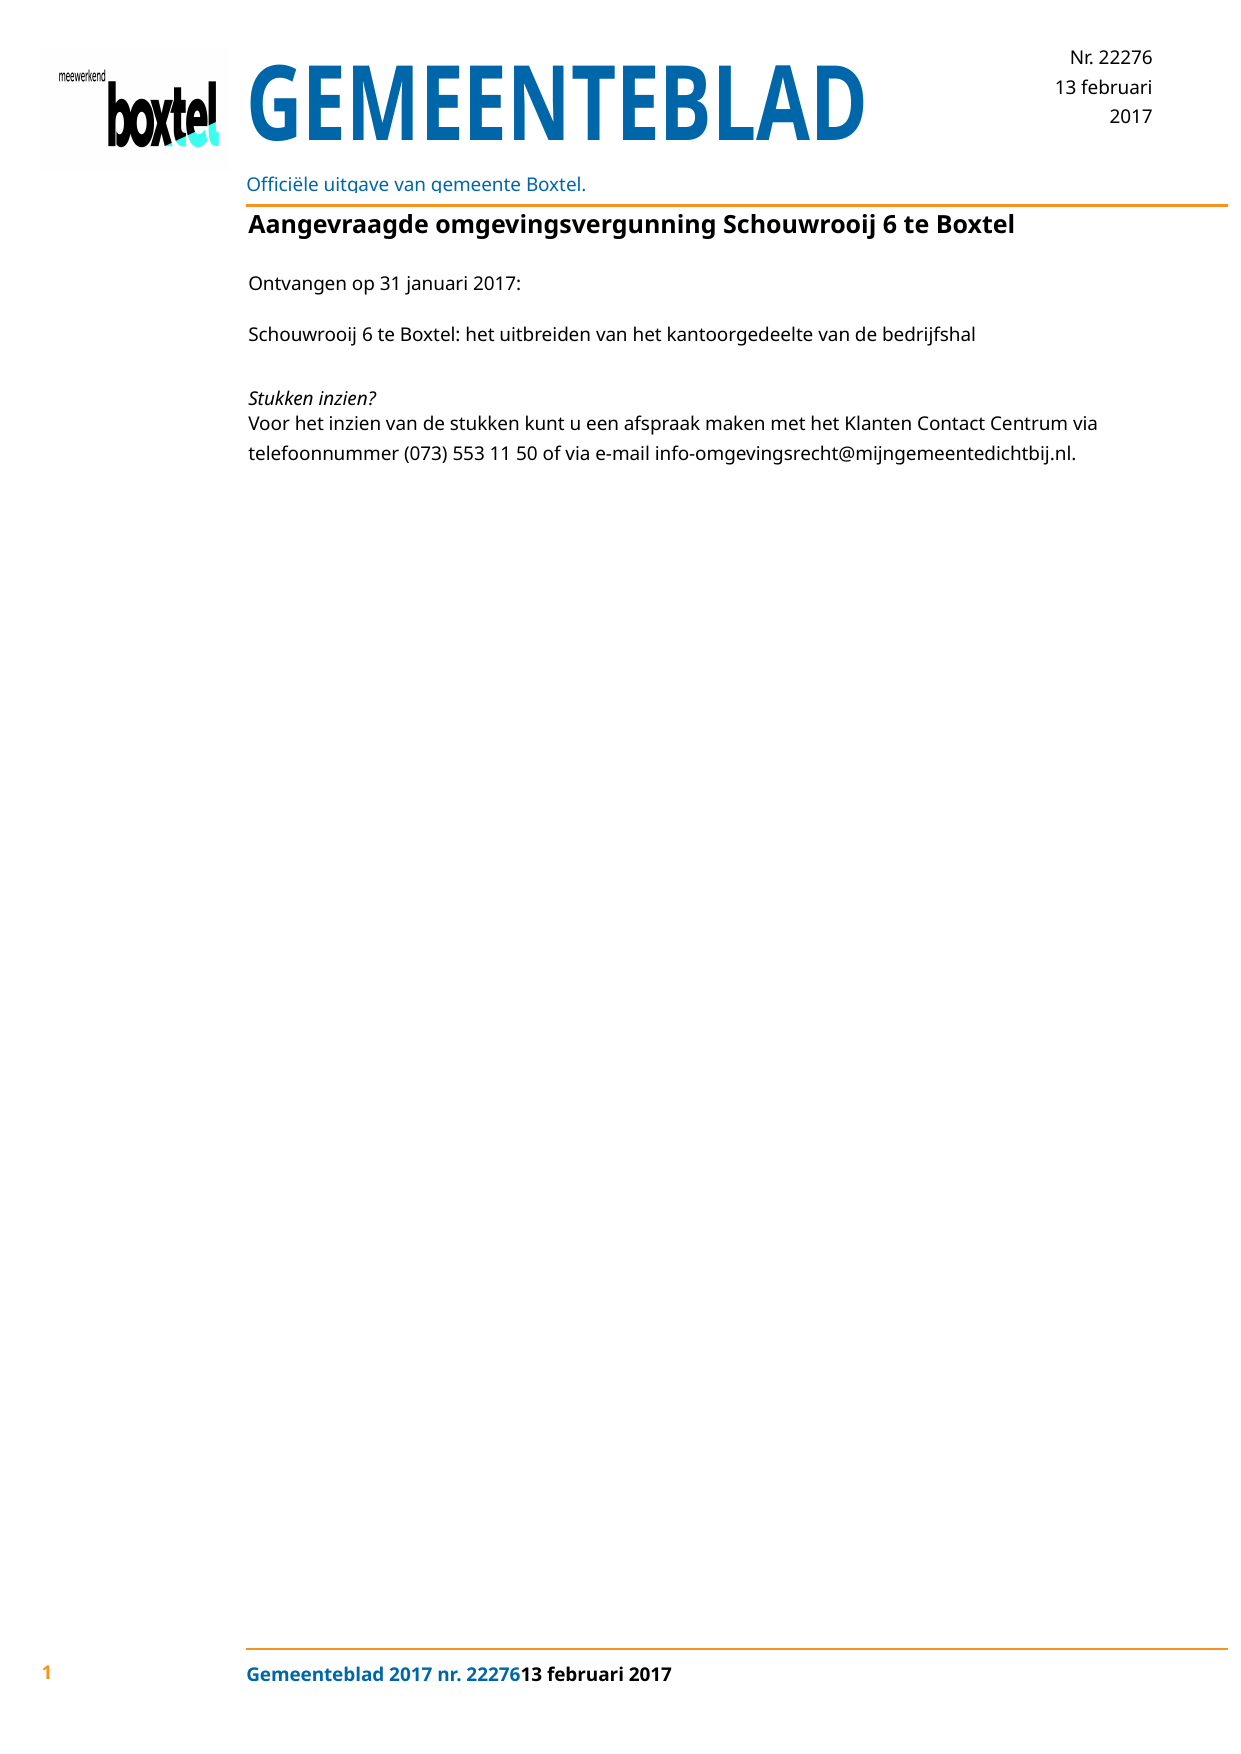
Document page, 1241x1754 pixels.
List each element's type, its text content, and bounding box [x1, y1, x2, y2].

text Aangevraagde omgevingsvergunning Schouwrooij 6 te Boxtel [248, 207, 1152, 241]
text Schouwrooij 6 te Boxtel: het uitbreiden van het kantoorgedeelte van de bedrijfshal [248, 321, 1152, 346]
picture [41, 47, 231, 172]
text Voor het inzien van de stukken kunt u een afspraak maken met het Klanten Contact Centrum via telefoonnummer (073) 553 11 50 of via e-mail info-omgevingsrecht@mijngemeentedichtbij.nl. [248, 410, 1152, 466]
text Stukken inzien? [248, 385, 1152, 410]
text Ontvangen op 31 januari 2017: [248, 270, 1152, 296]
